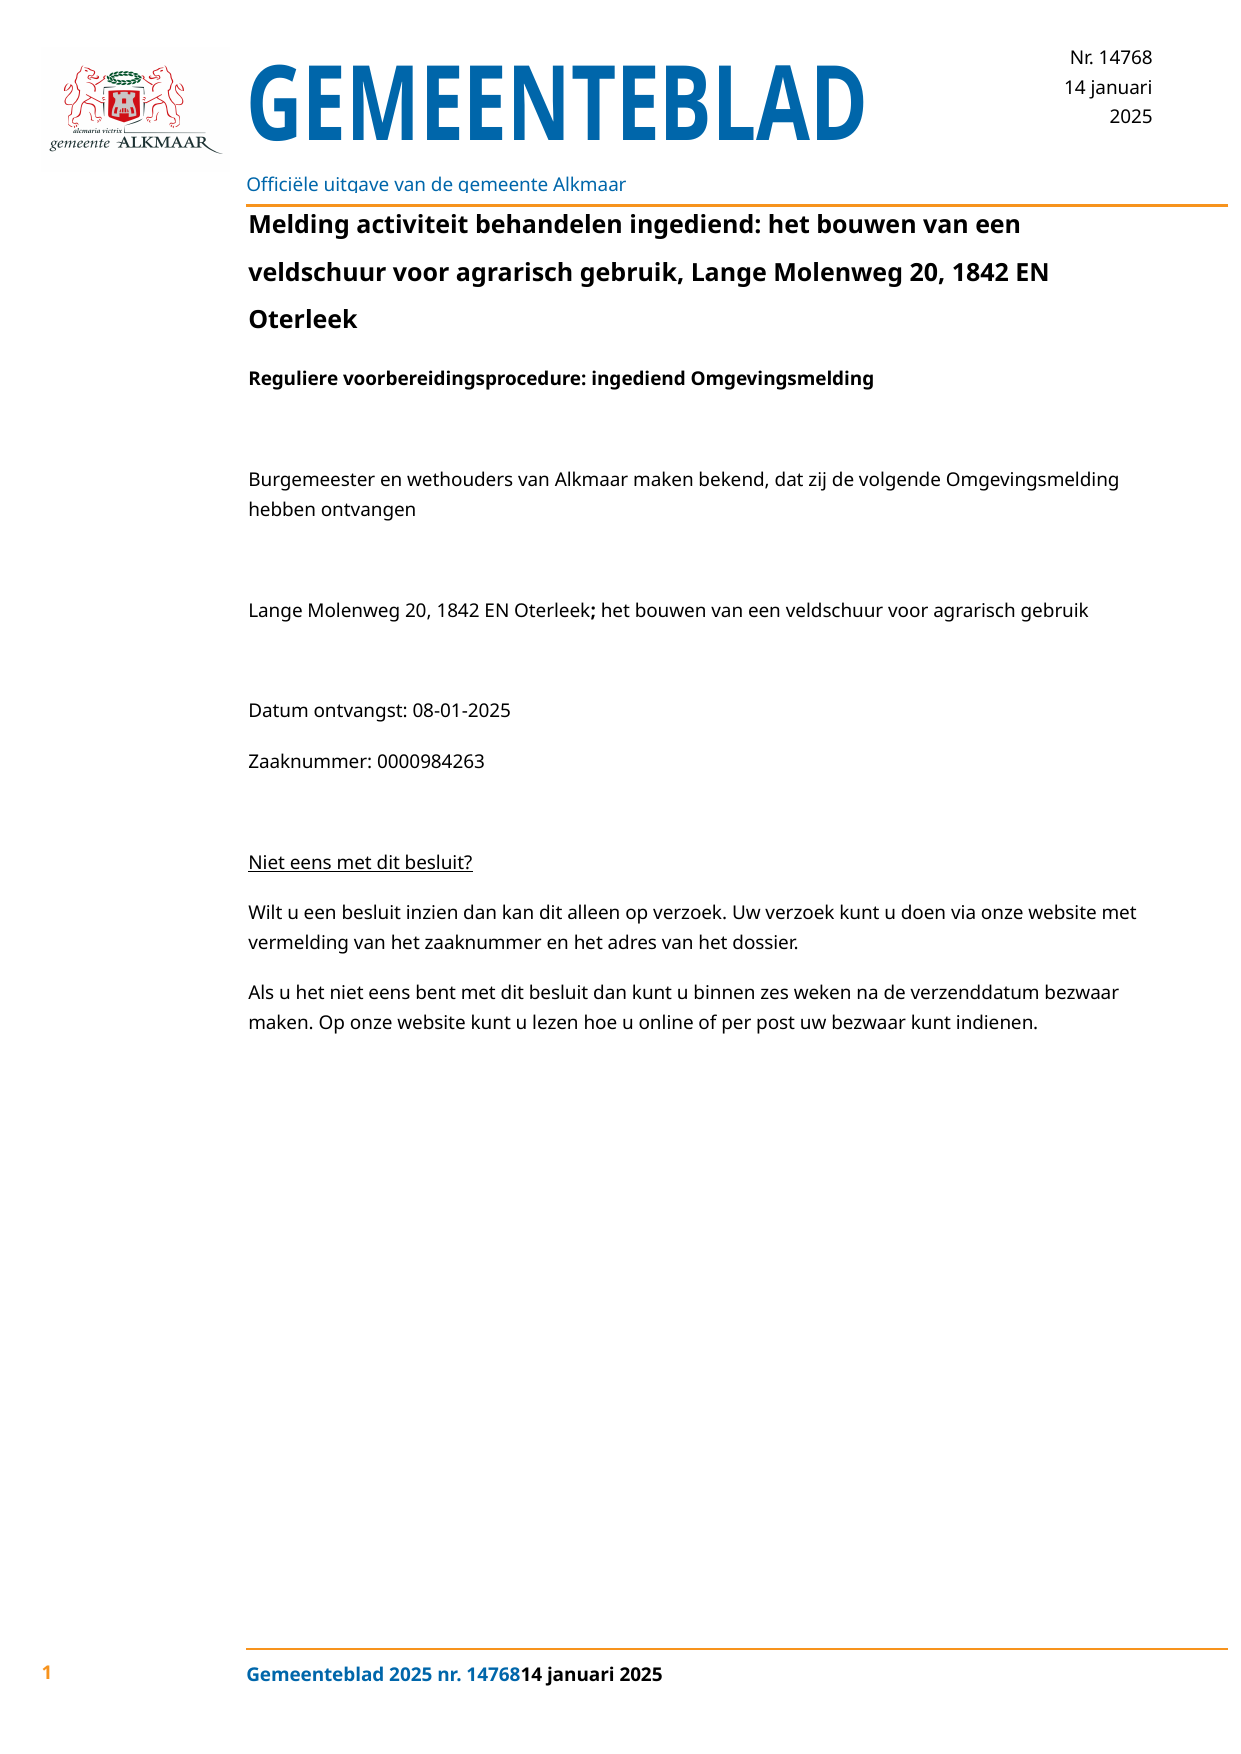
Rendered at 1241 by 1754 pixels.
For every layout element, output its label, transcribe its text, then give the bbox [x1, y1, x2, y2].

text Burgemeester en wethouders van Alkmaar maken bekend, dat zij de volgende Omgevingsmelding hebben ontvangen [248, 466, 1152, 522]
text Melding activiteit behandelen ingediend: het bouwen van een veldschuur voor agrarisch gebruik, Lange Molenweg 20, 1842 EN Oterleek [248, 207, 1152, 336]
text Niet eens met dit besluit? [248, 849, 1152, 874]
text Datum ontvangst: 08-01-2025 [248, 698, 1152, 723]
text Lange Molenweg 20, 1842 EN Oterleek; het bouwen van een veldschuur voor agrarisch gebruik [248, 597, 1152, 622]
text Wilt u een besluit inzien dan kan dit alleen op verzoek. Uw verzoek kunt u doen via onze website met vermelding van het zaaknummer en het adres van het dossier. [248, 899, 1152, 954]
text Als u het niet eens bent met dit besluit dan kunt u binnen zes weken na de verzenddatum bezwaar maken. Op onze website kunt u lezen hoe u online of per post uw bezwaar kunt indienen. [248, 979, 1152, 1034]
picture [41, 47, 231, 172]
text Zaaknummer: 0000984263 [248, 748, 1152, 774]
text Reguliere voorbereidingsprocedure: ingediend Omgevingsmelding [248, 366, 1152, 391]
